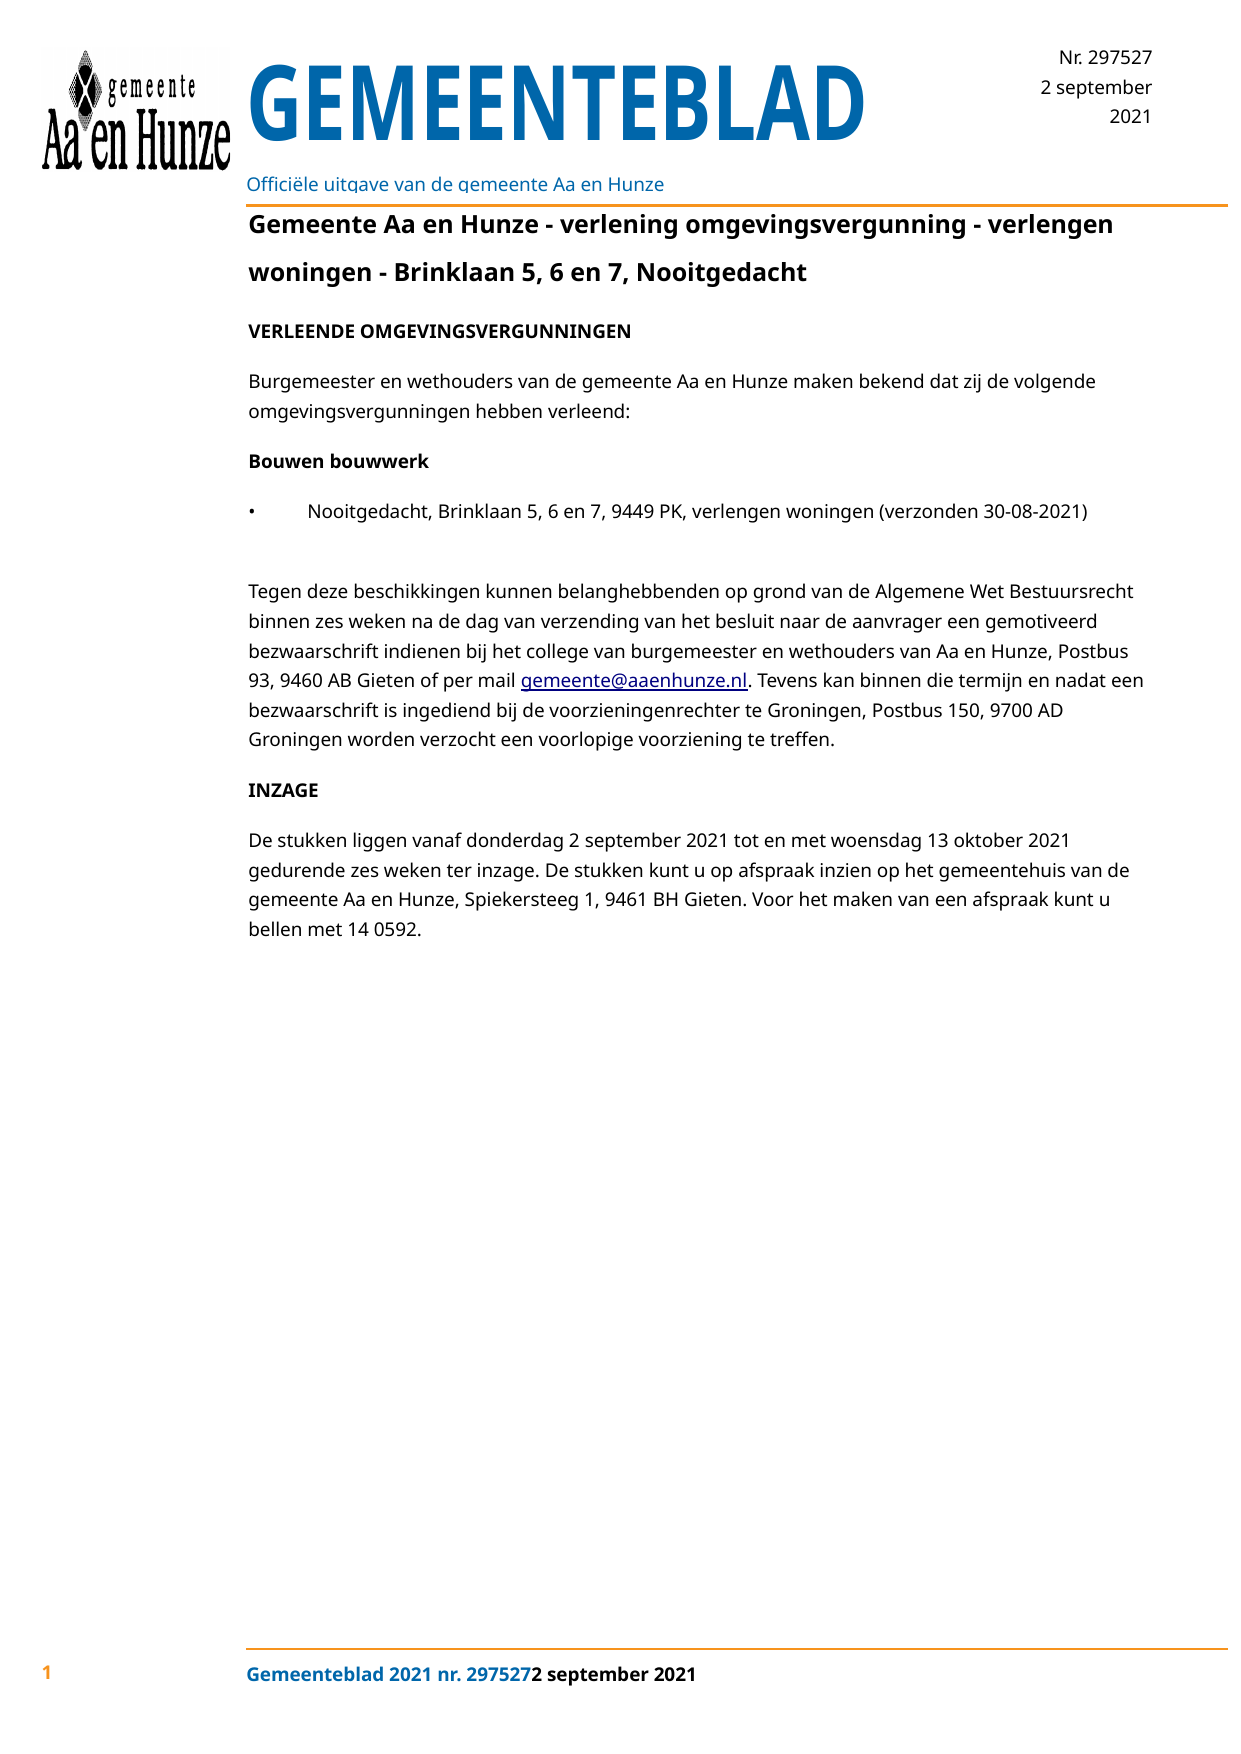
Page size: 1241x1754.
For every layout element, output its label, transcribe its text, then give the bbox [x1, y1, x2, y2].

text VERLEENDE OMGEVINGSVERGUNNINGEN [248, 318, 1152, 344]
text Tegen deze beschikkingen kunnen belanghebbenden op grond van de Algemene Wet Bestuursrecht binnen zes weken na de dag van verzending van het besluit naar de aanvrager een gemotiveerd bezwaarschrift indienen bij het college van burgemeester en wethouders van Aa en Hunze, Postbus 93, 9460 AB Gieten of per mail gemeente@aaenhunze.nl. Tevens kan binnen die termijn en nadat een bezwaarschrift is ingediend bij de voorzieningenrechter te Groningen, Postbus 150, 9700 AD Groningen worden verzocht een voorlopige voorziening te treffen. [248, 579, 1152, 752]
text De stukken liggen vanaf donderdag 2 september 2021 tot en met woensdag 13 oktober 2021 gedurende zes weken ter inzage. De stukken kunt u op afspraak inzien op het gemeentehuis van de gemeente Aa en Hunze, Spiekersteeg 1, 9461 BH Gieten. Voor het maken van een afspraak kunt u bellen met 14 0592. [248, 827, 1152, 942]
text INZAGE [248, 777, 1152, 803]
text Bouwen bouwwerk [248, 448, 1152, 474]
text Gemeente Aa en Hunze - verlening omgevingsvergunning - verlengen woningen - Brinklaan 5, 6 en 7, Nooitgedacht [248, 207, 1152, 288]
list Nooitgedacht, Brinklaan 5, 6 en 7, 9449 PK, verlengen woningen (verzonden 30-08-2021) [248, 499, 1152, 524]
text Burgemeester en wethouders van de gemeente Aa en Hunze maken bekend dat zij de volgende omgevingsvergunningen hebben verleend: [248, 368, 1152, 424]
picture [41, 47, 231, 172]
